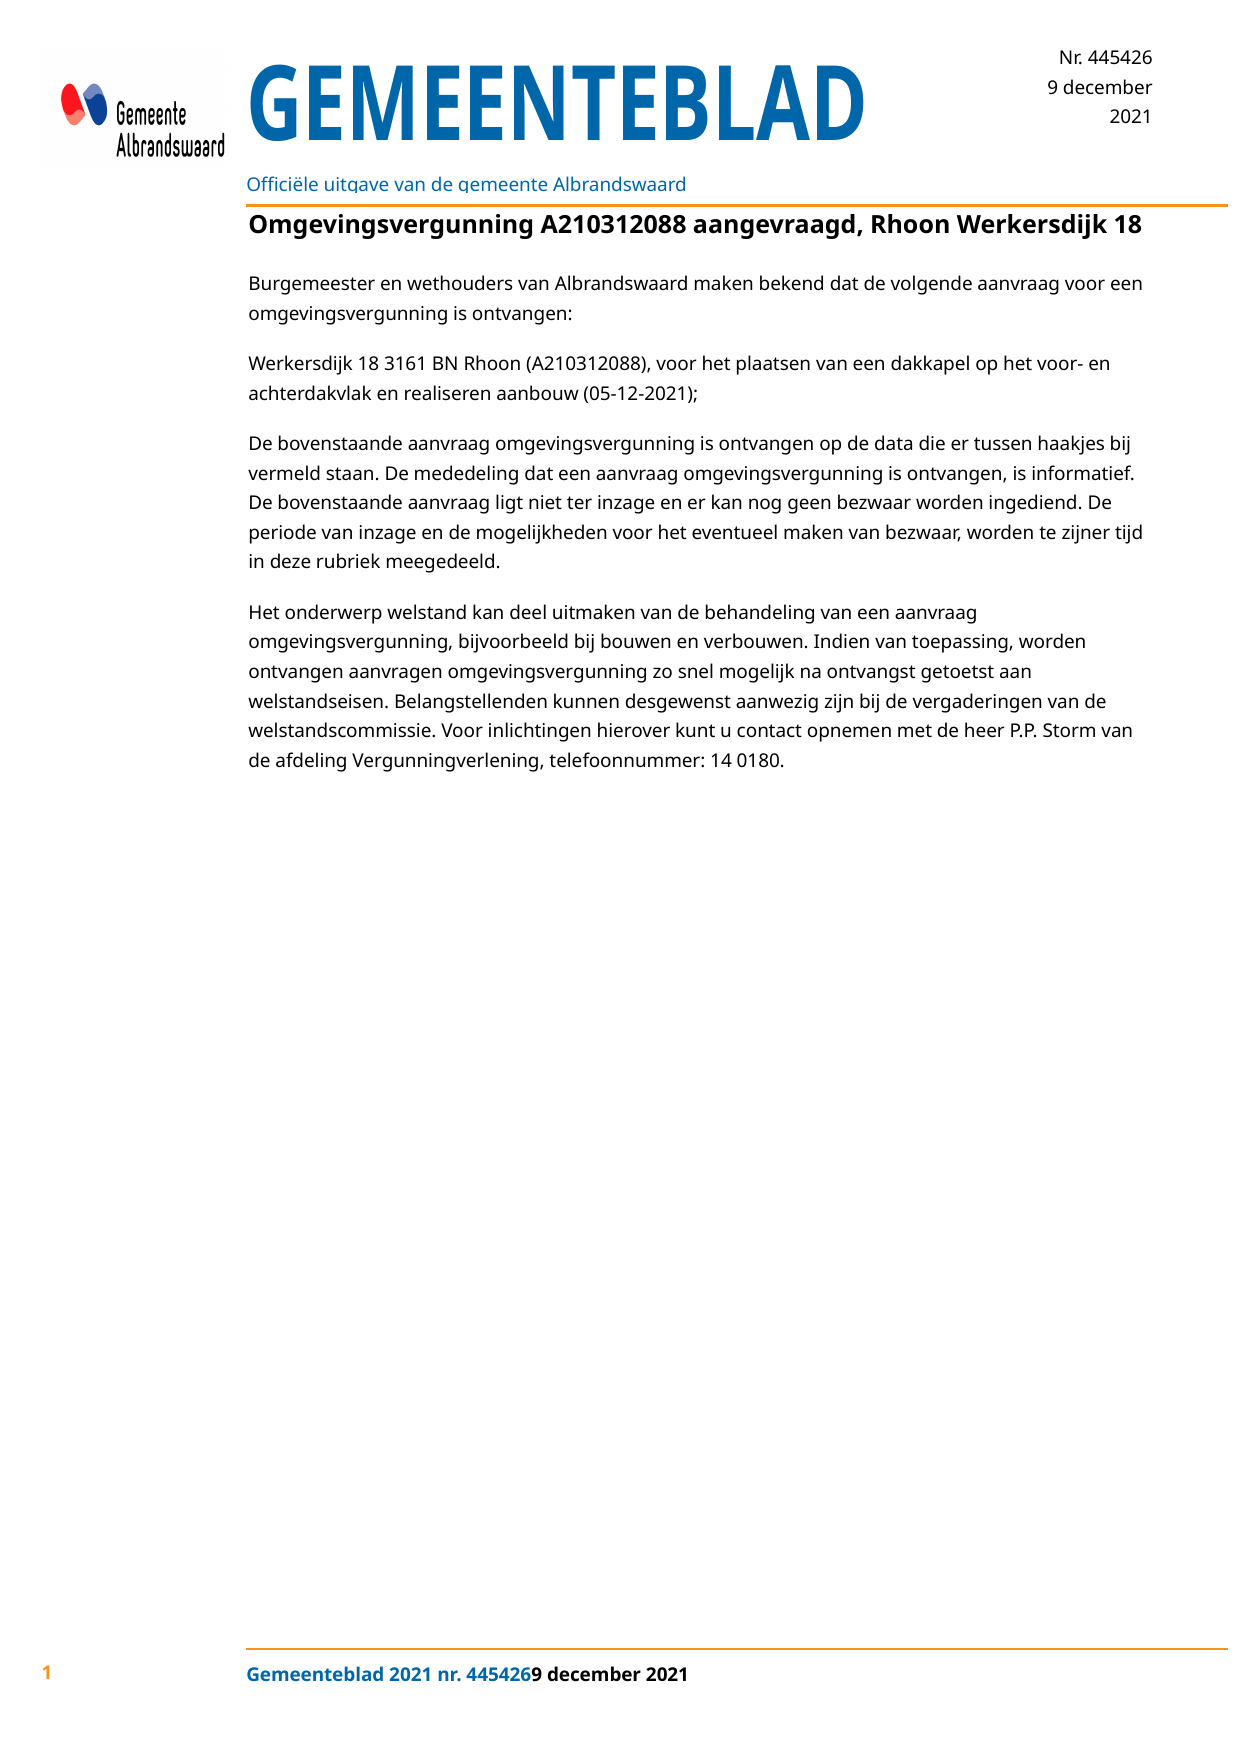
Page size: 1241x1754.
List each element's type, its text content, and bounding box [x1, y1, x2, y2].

text Het onderwerp welstand kan deel uitmaken van de behandeling van een aanvraag omgevingsvergunning, bijvoorbeeld bij bouwen en verbouwen. Indien van toepassing, worden ontvangen aanvragen omgevingsvergunning zo snel mogelijk na ontvangst getoetst aan welstandseisen. Belangstellenden kunnen desgewenst aanwezig zijn bij de vergaderingen van de welstandscommissie. Voor inlichtingen hierover kunt u contact opnemen met de heer P.P. Storm van de afdeling Vergunningverlening, telefoonnummer: 14 0180. [248, 599, 1152, 773]
text Burgemeester en wethouders van Albrandswaard maken bekend dat de volgende aanvraag voor een omgevingsvergunning is ontvangen: [248, 270, 1152, 326]
text Werkersdijk 18 3161 BN Rhoon (A210312088), voor het plaatsen van een dakkapel op het voor- en achterdakvlak en realiseren aanbouw (05-12-2021); [248, 350, 1152, 406]
text Omgevingsvergunning A210312088 aangevraagd, Rhoon Werkersdijk 18 [248, 207, 1152, 241]
text De bovenstaande aanvraag omgevingsvergunning is ontvangen op de data die er tussen haakjes bij vermeld staan. De mededeling dat een aanvraag omgevingsvergunning is ontvangen, is informatief. De bovenstaande aanvraag ligt niet ter inzage en er kan nog geen bezwaar worden ingediend. De periode van inzage en de mogelijkheden voor het eventueel maken van bezwaar, worden te zijner tijd in deze rubriek meegedeeld. [248, 430, 1152, 574]
picture [41, 47, 231, 172]
